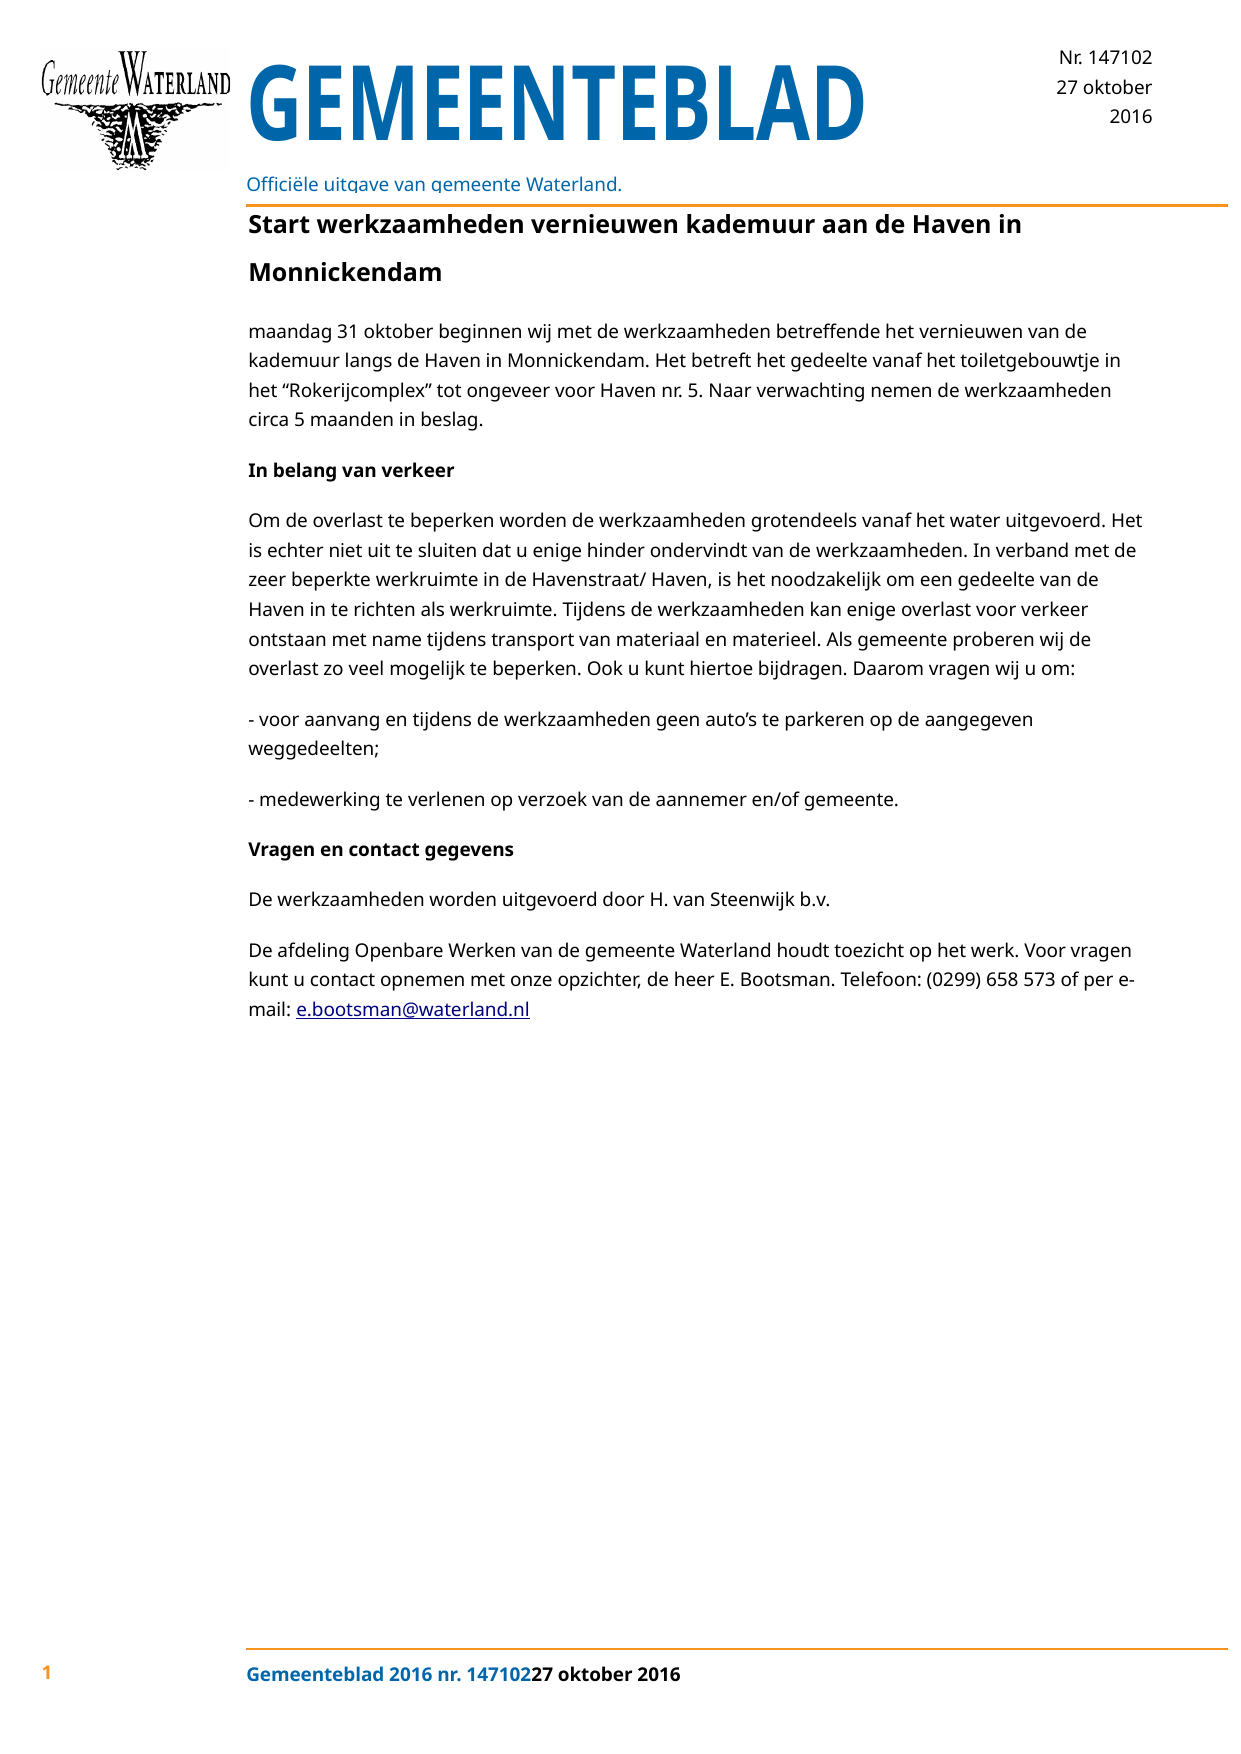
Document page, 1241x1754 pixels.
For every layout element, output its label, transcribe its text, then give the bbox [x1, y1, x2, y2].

text In belang van verkeer [248, 457, 1152, 483]
text maandag 31 oktober beginnen wij met de werkzaamheden betreffende het vernieuwen van de kademuur langs de Haven in Monnickendam. Het betreft het gedeelte vanaf het toiletgebouwtje in het “Rokerijcomplex” tot ongeveer voor Haven nr. 5. Naar verwachting nemen de werkzaamheden circa 5 maanden in beslag. [248, 318, 1152, 432]
text - medewerking te verlenen op verzoek van de aannemer en/of gemeente. [248, 786, 1152, 812]
text Start werkzaamheden vernieuwen kademuur aan de Haven in Monnickendam [248, 207, 1152, 288]
text Om de overlast te beperken worden de werkzaamheden grotendeels vanaf het water uitgevoerd. Het is echter niet uit te sluiten dat u enige hinder ondervindt van de werkzaamheden. In verband met de zeer beperkte werkruimte in de Havenstraat/ Haven, is het noodzakelijk om een gedeelte van de Haven in te richten als werkruimte. Tijdens de werkzaamheden kan enige overlast voor verkeer ontstaan met name tijdens transport van materiaal en materieel. Als gemeente proberen wij de overlast zo veel mogelijk te beperken. Ook u kunt hiertoe bijdragen. Daarom vragen wij u om: [248, 507, 1152, 681]
text Vragen en contact gegevens [248, 836, 1152, 862]
picture [41, 47, 231, 172]
text - voor aanvang en tijdens de werkzaamheden geen auto’s te parkeren op de aangegeven weggedeelten; [248, 706, 1152, 761]
text De werkzaamheden worden uitgevoerd door H. van Steenwijk b.v. [248, 887, 1152, 912]
text De afdeling Openbare Werken van de gemeente Waterland houdt toezicht op het werk. Voor vragen kunt u contact opnemen met onze opzichter, de heer E. Bootsman. Telefoon: (0299) 658 573 of per e-mail: e.bootsman@waterland.nl [248, 937, 1152, 1022]
